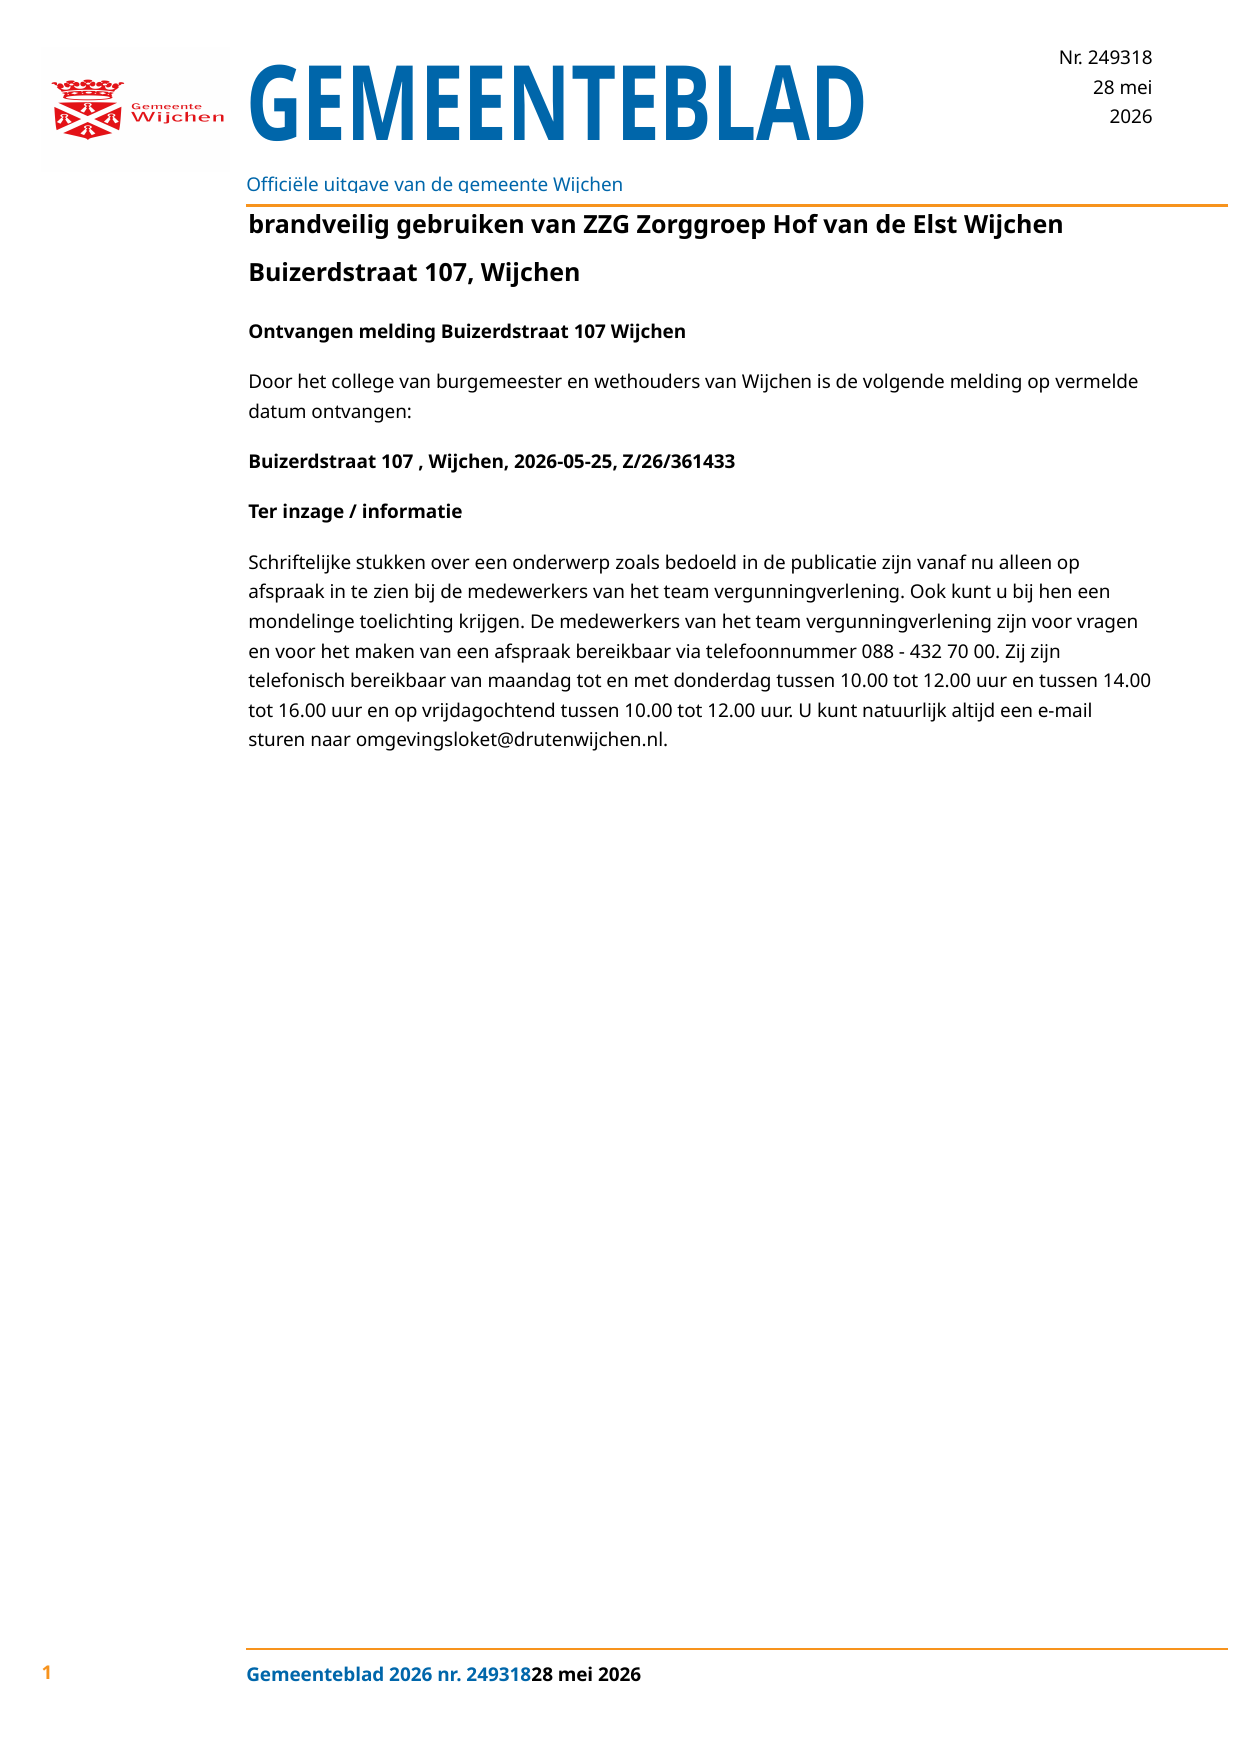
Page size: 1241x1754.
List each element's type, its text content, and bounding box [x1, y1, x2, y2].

text Door het college van burgemeester en wethouders van Wijchen is de volgende melding op vermelde datum ontvangen: [248, 368, 1152, 424]
picture [41, 47, 231, 172]
text Ontvangen melding Buizerdstraat 107 Wijchen [248, 318, 1152, 344]
text brandveilig gebruiken van ZZG Zorggroep Hof van de Elst Wijchen Buizerdstraat 107, Wijchen [248, 207, 1152, 288]
text Ter inzage / informatie [248, 499, 1152, 524]
text Buizerdstraat 107 , Wijchen, 2026-05-25, Z/26/361433 [248, 448, 1152, 474]
text Schriftelijke stukken over een onderwerp zoals bedoeld in de publicatie zijn vanaf nu alleen op afspraak in te zien bij de medewerkers van het team vergunningverlening. Ook kunt u bij hen een mondelinge toelichting krijgen. De medewerkers van het team vergunningverlening zijn voor vragen en voor het maken van een afspraak bereikbaar via telefoonnummer 088 - 432 70 00. Zij zijn telefonisch bereikbaar van maandag tot en met donderdag tussen 10.00 tot 12.00 uur en tussen 14.00 tot 16.00 uur en op vrijdagochtend tussen 10.00 tot 12.00 uur. U kunt natuurlijk altijd een e-mail sturen naar omgevingsloket@drutenwijchen.nl. [248, 549, 1152, 752]
